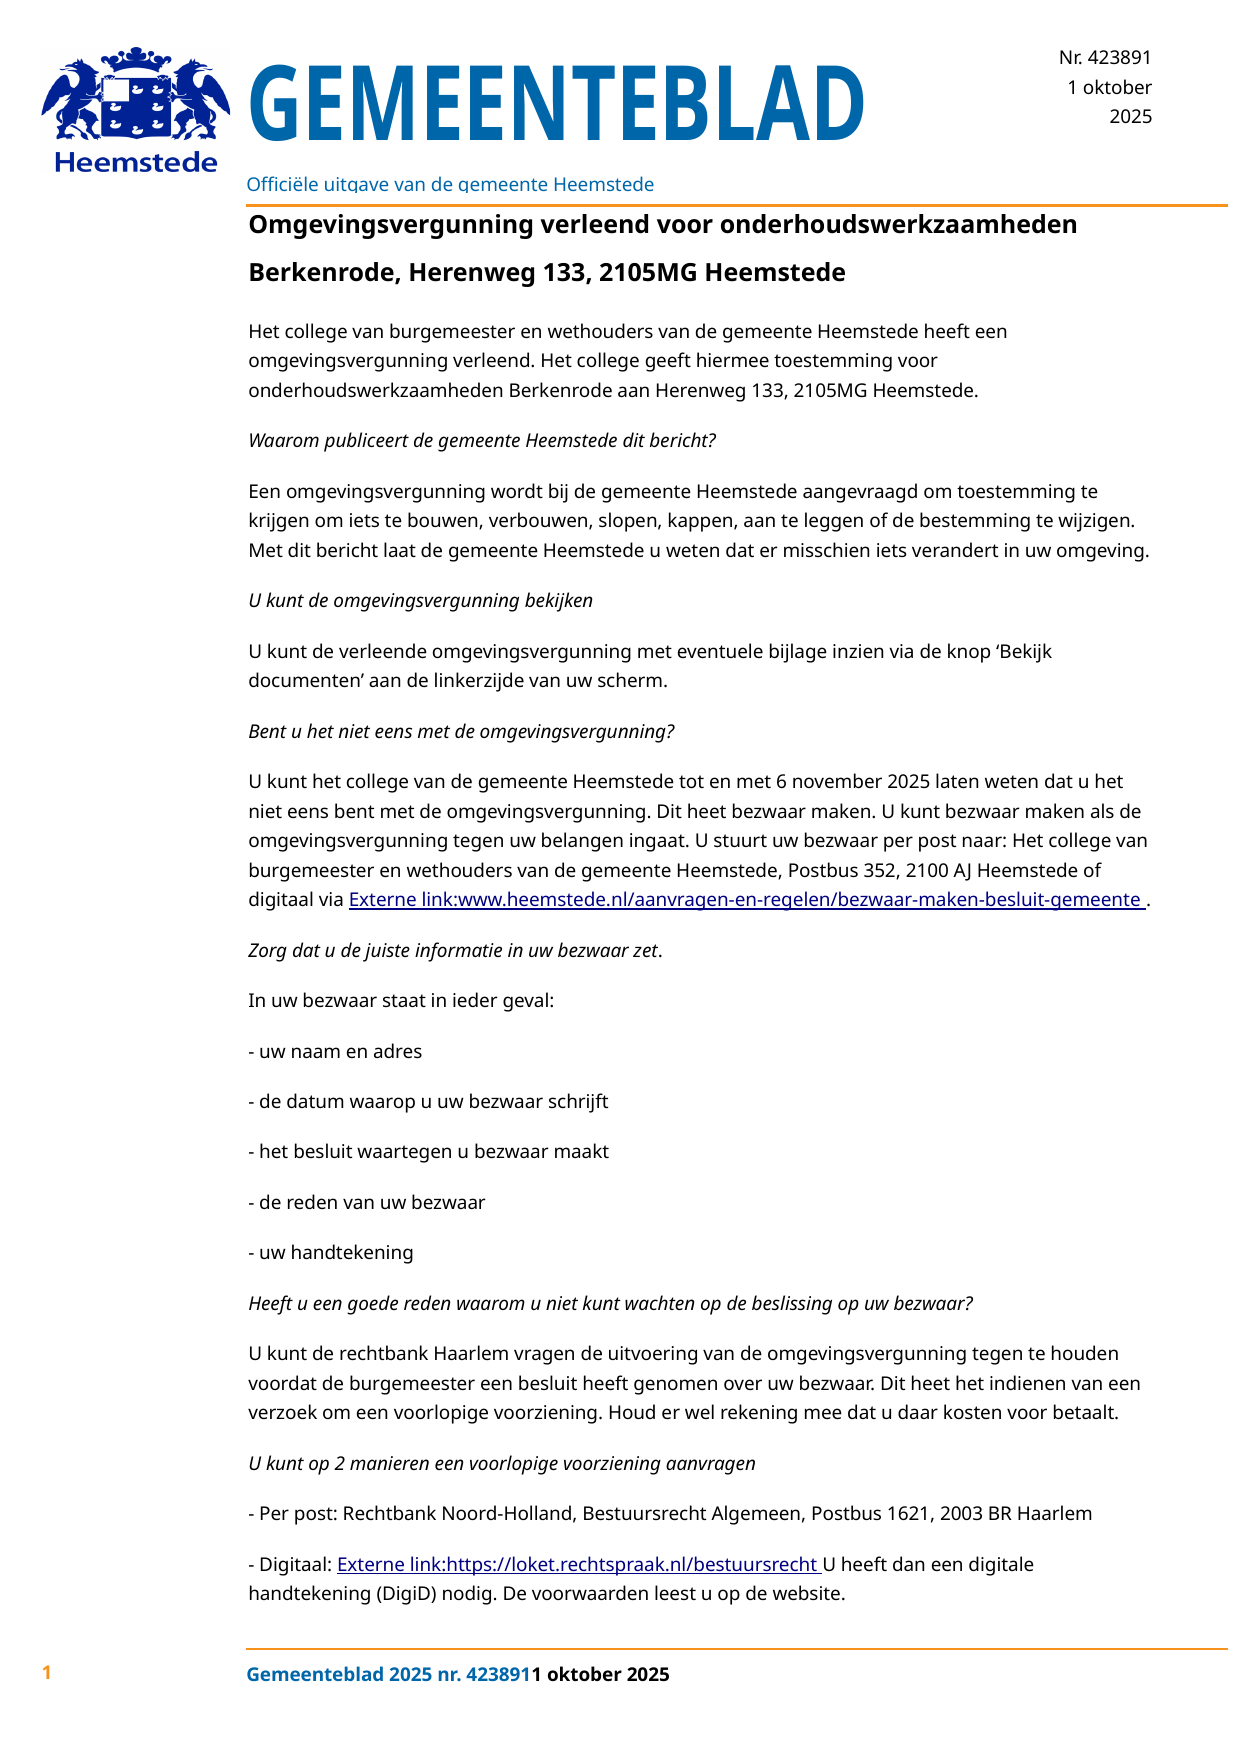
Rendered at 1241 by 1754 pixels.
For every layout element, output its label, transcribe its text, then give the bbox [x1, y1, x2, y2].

text - het besluit waartegen u bezwaar maakt [248, 1139, 1152, 1164]
text In uw bezwaar staat in ieder geval: [248, 987, 1152, 1013]
text - de reden van uw bezwaar [248, 1189, 1152, 1215]
text Bent u het niet eens met de omgevingsvergunning? [248, 718, 1152, 744]
text - uw handtekening [248, 1239, 1152, 1265]
text - uw naam en adres [248, 1038, 1152, 1064]
text Waarom publiceert de gemeente Heemstede dit bericht? [248, 427, 1152, 453]
picture [41, 47, 231, 172]
text U kunt de omgevingsvergunning bekijken [248, 587, 1152, 613]
text Een omgevingsvergunning wordt bij de gemeente Heemstede aangevraagd om toestemming te krijgen om iets te bouwen, verbouwen, slopen, kappen, aan te leggen of de bestemming te wijzigen. Met dit bericht laat de gemeente Heemstede u weten dat er misschien iets verandert in uw omgeving. [248, 478, 1152, 563]
text - Per post: Rechtbank Noord-Holland, Bestuursrecht Algemeen, Postbus 1621, 2003 BR Haarlem [248, 1500, 1152, 1526]
text U kunt de verleende omgevingsvergunning met eventuele bijlage inzien via de knop ‘Bekijk documenten’ aan de linkerzijde van uw scherm. [248, 638, 1152, 693]
text Heeft u een goede reden waarom u niet kunt wachten op de beslissing op uw bezwaar? [248, 1290, 1152, 1316]
text - de datum waarop u uw bezwaar schrijft [248, 1088, 1152, 1114]
text Het college van burgemeester en wethouders van de gemeente Heemstede heeft een omgevingsvergunning verleend. Het college geeft hiermee toestemming voor onderhoudswerkzaamheden Berkenrode aan Herenweg 133, 2105MG Heemstede. [248, 318, 1152, 403]
text U kunt het college van de gemeente Heemstede tot en met 6 november 2025 laten weten dat u het niet eens bent met de omgevingsvergunning. Dit heet bezwaar maken. U kunt bezwaar maken als de omgevingsvergunning tegen uw belangen ingaat. U stuurt uw bezwaar per post naar: Het college van burgemeester en wethouders van de gemeente Heemstede, Postbus 352, 2100 AJ Heemstede of digitaal via Externe link:www.heemstede.nl/aanvragen-en-regelen/bezwaar-maken-besluit-gemeente . [248, 768, 1152, 912]
text U kunt op 2 manieren een voorlopige voorziening aanvragen [248, 1450, 1152, 1476]
text Zorg dat u de juiste informatie in uw bezwaar zet. [248, 937, 1152, 963]
text - Digitaal: Externe link:https://loket.rechtspraak.nl/bestuursrecht U heeft dan een digitale handtekening (DigiD) nodig. De voorwaarden leest u op de website. [248, 1551, 1152, 1606]
text Omgevingsvergunning verleend voor onderhoudswerkzaamheden Berkenrode, Herenweg 133, 2105MG Heemstede [248, 207, 1152, 288]
text U kunt de rechtbank Haarlem vragen de uitvoering van de omgevingsvergunning tegen te houden voordat de burgemeester een besluit heeft genomen over uw bezwaar. Dit heet het indienen van een verzoek om een voorlopige voorziening. Houd er wel rekening mee dat u daar kosten voor betaalt. [248, 1340, 1152, 1425]
